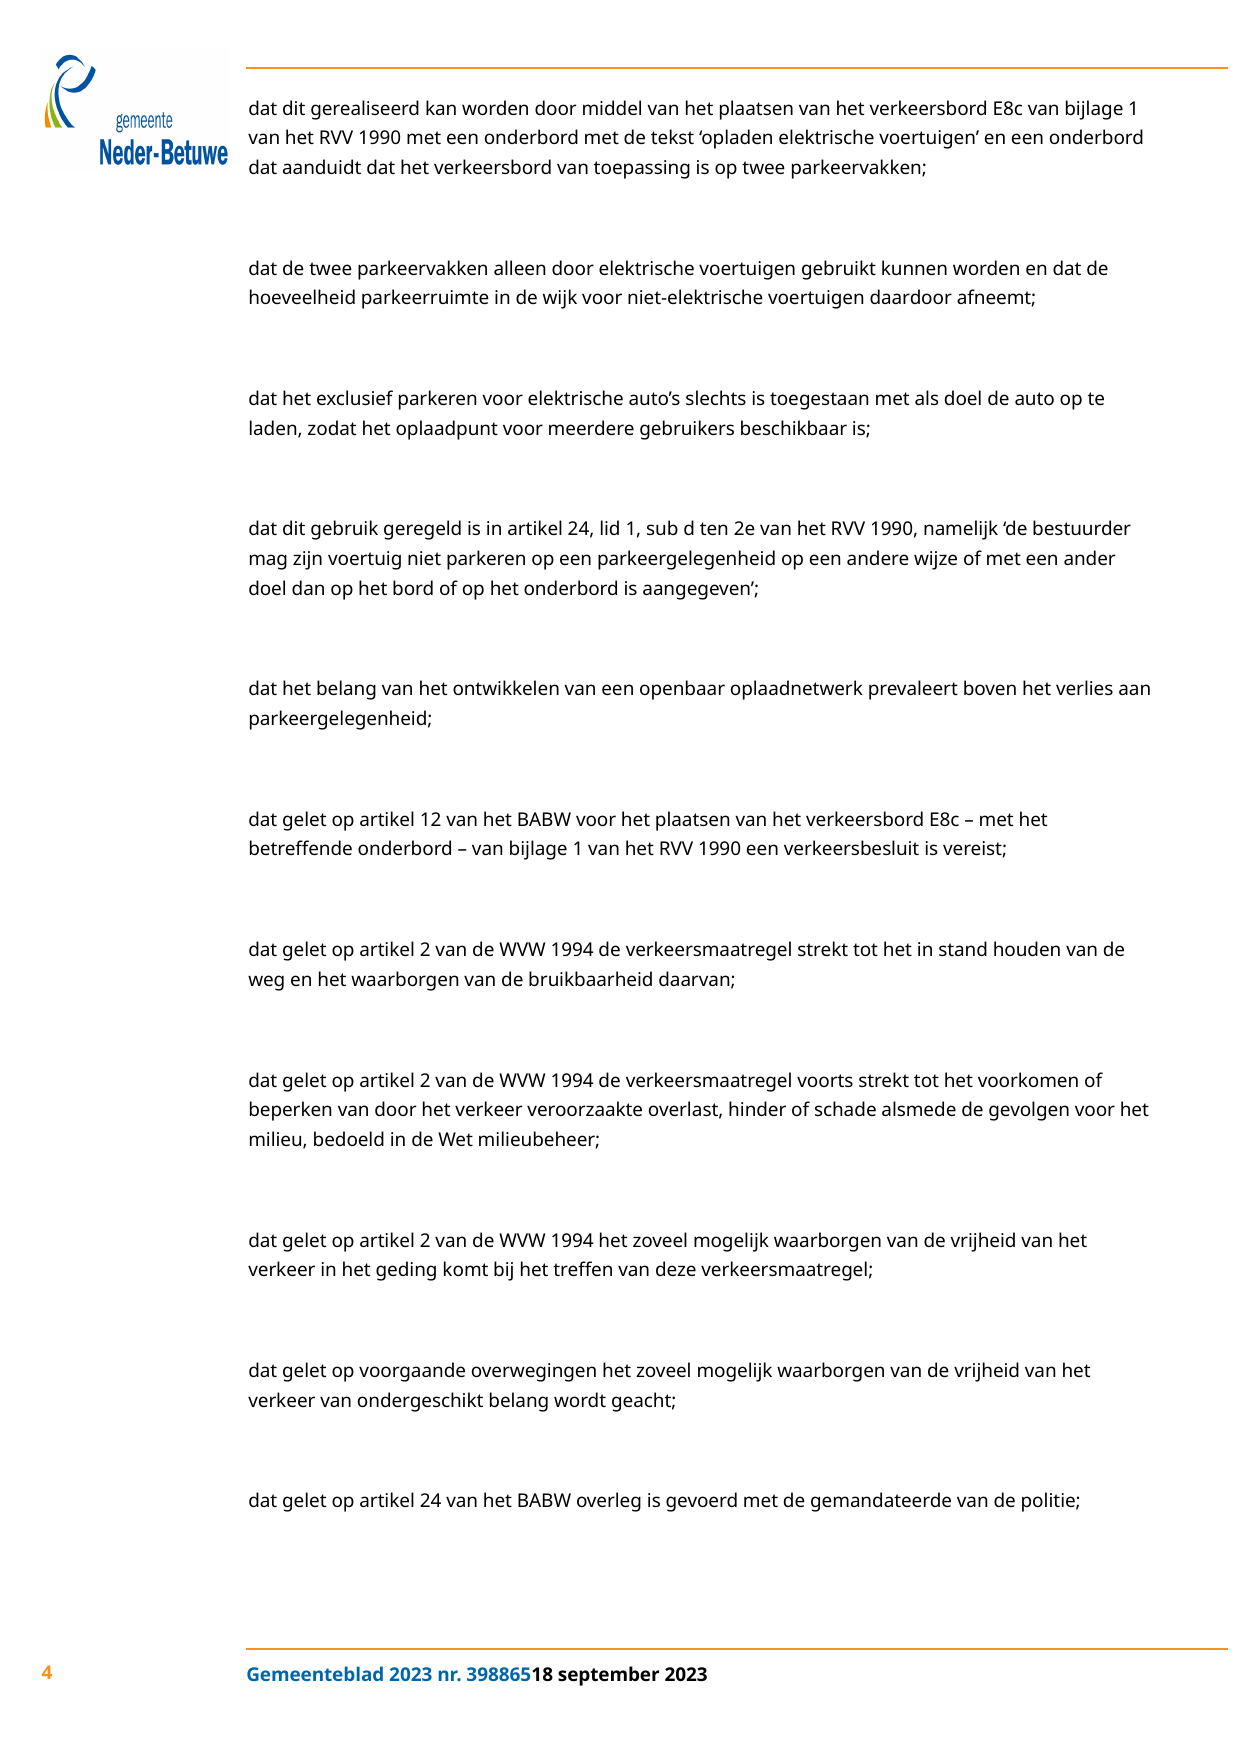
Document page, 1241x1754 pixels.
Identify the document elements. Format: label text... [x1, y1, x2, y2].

text dat gelet op voorgaande overwegingen het zoveel mogelijk waarborgen van de vrijheid van het verkeer van ondergeschikt belang wordt geacht; [248, 1357, 1152, 1413]
text dat het exclusief parkeren voor elektrische auto’s slechts is toegestaan met als doel de auto op te laden, zodat het oplaadpunt voor meerdere gebruikers beschikbaar is; [248, 385, 1152, 441]
text dat gelet op artikel 2 van de WVW 1994 de verkeersmaatregel voorts strekt tot het voorkomen of beperken van door het verkeer veroorzaakte overlast, hinder of schade alsmede de gevolgen voor het milieu, bedoeld in de Wet milieubeheer; [248, 1067, 1152, 1152]
text dat gelet op artikel 24 van het BABW overleg is gevoerd met de gemandateerde van de politie; [248, 1488, 1152, 1513]
picture [41, 47, 231, 172]
text dat gelet op artikel 2 van de WVW 1994 het zoveel mogelijk waarborgen van de vrijheid van het verkeer in het geding komt bij het treffen van deze verkeersmaatregel; [248, 1227, 1152, 1282]
text dat gelet op artikel 2 van de WVW 1994 de verkeersmaatregel strekt tot het in stand houden van de weg en het waarborgen van de bruikbaarheid daarvan; [248, 936, 1152, 992]
text dat gelet op artikel 12 van het BABW voor het plaatsen van het verkeersbord E8c – met het betreffende onderbord – van bijlage 1 van het RVV 1990 een verkeersbesluit is vereist; [248, 806, 1152, 861]
text dat het belang van het ontwikkelen van een openbaar oplaadnetwerk prevaleert boven het verlies aan parkeergelegenheid; [248, 676, 1152, 731]
text dat de twee parkeervakken alleen door elektrische voertuigen gebruikt kunnen worden en dat de hoeveelheid parkeerruimte in de wijk voor niet-elektrische voertuigen daardoor afneemt; [248, 255, 1152, 310]
text dat dit gebruik geregeld is in artikel 24, lid 1, sub d ten 2e van het RVV 1990, namelijk ‘de bestuurder mag zijn voertuig niet parkeren op een parkeergelegenheid op een andere wijze of met een ander doel dan op het bord of op het onderbord is aangegeven’; [248, 516, 1152, 601]
text dat dit gerealiseerd kan worden door middel van het plaatsen van het verkeersbord E8c van bijlage 1 van het RVV 1990 met een onderbord met de tekst ‘opladen elektrische voertuigen’ en een onderbord dat aanduidt dat het verkeersbord van toepassing is op twee parkeervakken; [248, 95, 1152, 180]
